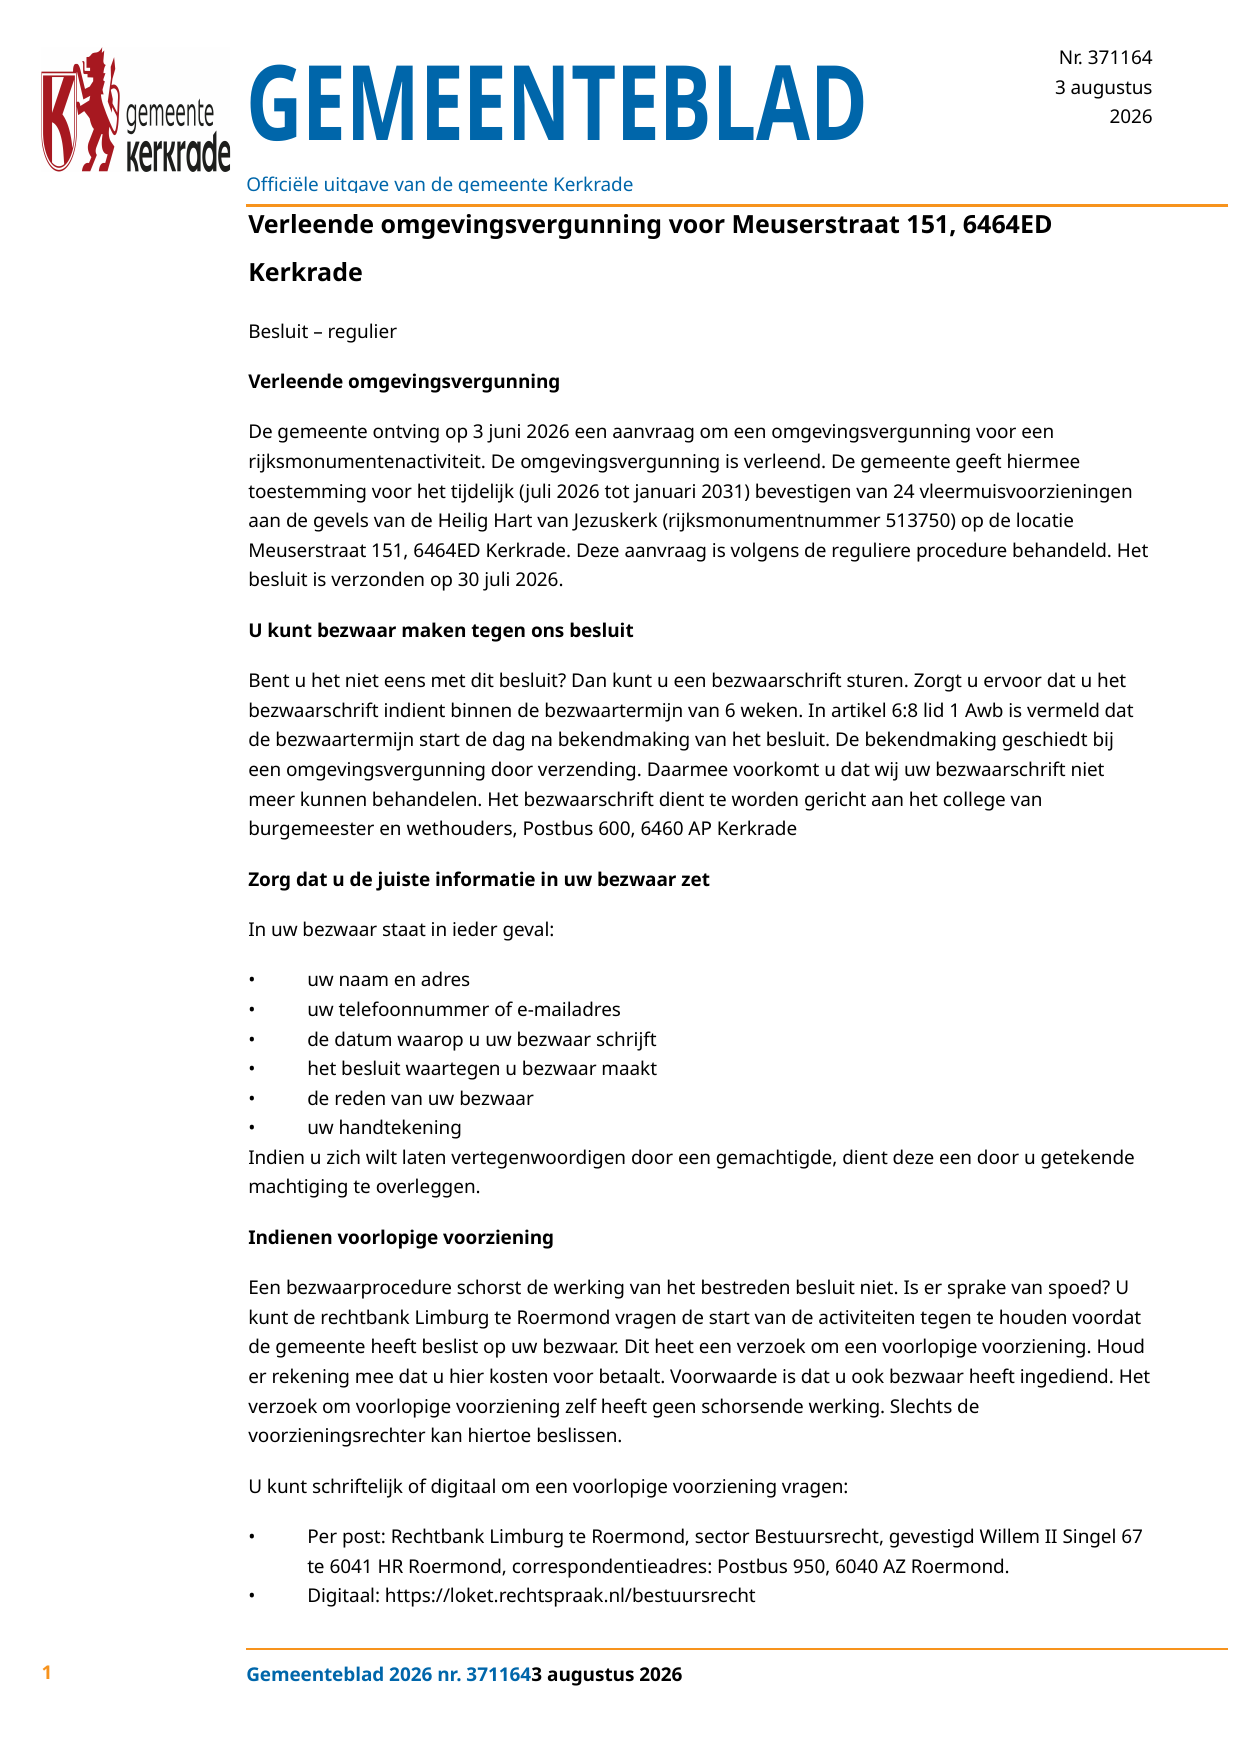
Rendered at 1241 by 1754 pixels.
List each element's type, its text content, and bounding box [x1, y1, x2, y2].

text U kunt bezwaar maken tegen ons besluit [248, 617, 1152, 643]
list uw telefoonnummer of e-mailadres [248, 996, 1152, 1022]
list uw handtekening [248, 1114, 1152, 1140]
list de reden van uw bezwaar [248, 1085, 1152, 1111]
text Verleende omgevingsvergunning [248, 368, 1152, 394]
text In uw bezwaar staat in ieder geval: [248, 916, 1152, 942]
text Verleende omgevingsvergunning voor Meuserstraat 151, 6464ED Kerkrade [248, 207, 1152, 288]
text Een bezwaarprocedure schorst de werking van het bestreden besluit niet. Is er sprake van spoed? U kunt de rechtbank Limburg te Roermond vragen de start van de activiteiten tegen te houden voordat de gemeente heeft beslist op uw bezwaar. Dit heet een verzoek om een voorlopige voorziening. Houd er rekening mee dat u hier kosten voor betaalt. Voorwaarde is dat u ook bezwaar heeft ingediend. Het verzoek om voorlopige voorziening zelf heeft geen schorsende werking. Slechts de voorzieningsrechter kan hiertoe beslissen. [248, 1274, 1152, 1448]
text Zorg dat u de juiste informatie in uw bezwaar zet [248, 866, 1152, 892]
text Bent u het niet eens met dit besluit? Dan kunt u een bezwaarschrift sturen. Zorgt u ervoor dat u het bezwaarschrift indient binnen de bezwaartermijn van 6 weken. In artikel 6:8 lid 1 Awb is vermeld dat de bezwaartermijn start de dag na bekendmaking van het besluit. De bekendmaking geschiedt bij een omgevingsvergunning door verzending. Daarmee voorkomt u dat wij uw bezwaarschrift niet meer kunnen behandelen. Het bezwaarschrift dient te worden gericht aan het college van burgemeester en wethouders, Postbus 600, 6460 AP Kerkrade [248, 667, 1152, 841]
list Digitaal: https://loket.rechtspraak.nl/bestuursrecht [248, 1582, 1152, 1608]
text Indien u zich wilt laten vertegenwoordigen door een gemachtigde, dient deze een door u getekende machtiging te overleggen. [248, 1144, 1152, 1199]
list Per post: Rechtbank Limburg te Roermond, sector Bestuursrecht, gevestigd Willem II Singel 67 te 6041 HR Roermond, correspondentieadres: Postbus 950, 6040 AZ Roermond. [248, 1523, 1152, 1579]
text Besluit – regulier [248, 318, 1152, 344]
list het besluit waartegen u bezwaar maakt [248, 1055, 1152, 1081]
list de datum waarop u uw bezwaar schrijft [248, 1026, 1152, 1052]
picture [41, 47, 231, 172]
list uw naam en adres [248, 967, 1152, 992]
text U kunt schriftelijk of digitaal om een voorlopige voorziening vragen: [248, 1473, 1152, 1499]
text De gemeente ontving op 3 juni 2026 een aanvraag om een omgevingsvergunning voor een rijksmonumentenactiviteit. De omgevingsvergunning is verleend. De gemeente geeft hiermee toestemming voor het tijdelijk (juli 2026 tot januari 2031) bevestigen van 24 vleermuisvoorzieningen aan de gevels van de Heilig Hart van Jezuskerk (rijksmonumentnummer 513750) op de locatie Meuserstraat 151, 6464ED Kerkrade. Deze aanvraag is volgens de reguliere procedure behandeld. Het besluit is verzonden op 30 juli 2026. [248, 419, 1152, 592]
text Indienen voorlopige voorziening [248, 1224, 1152, 1250]
